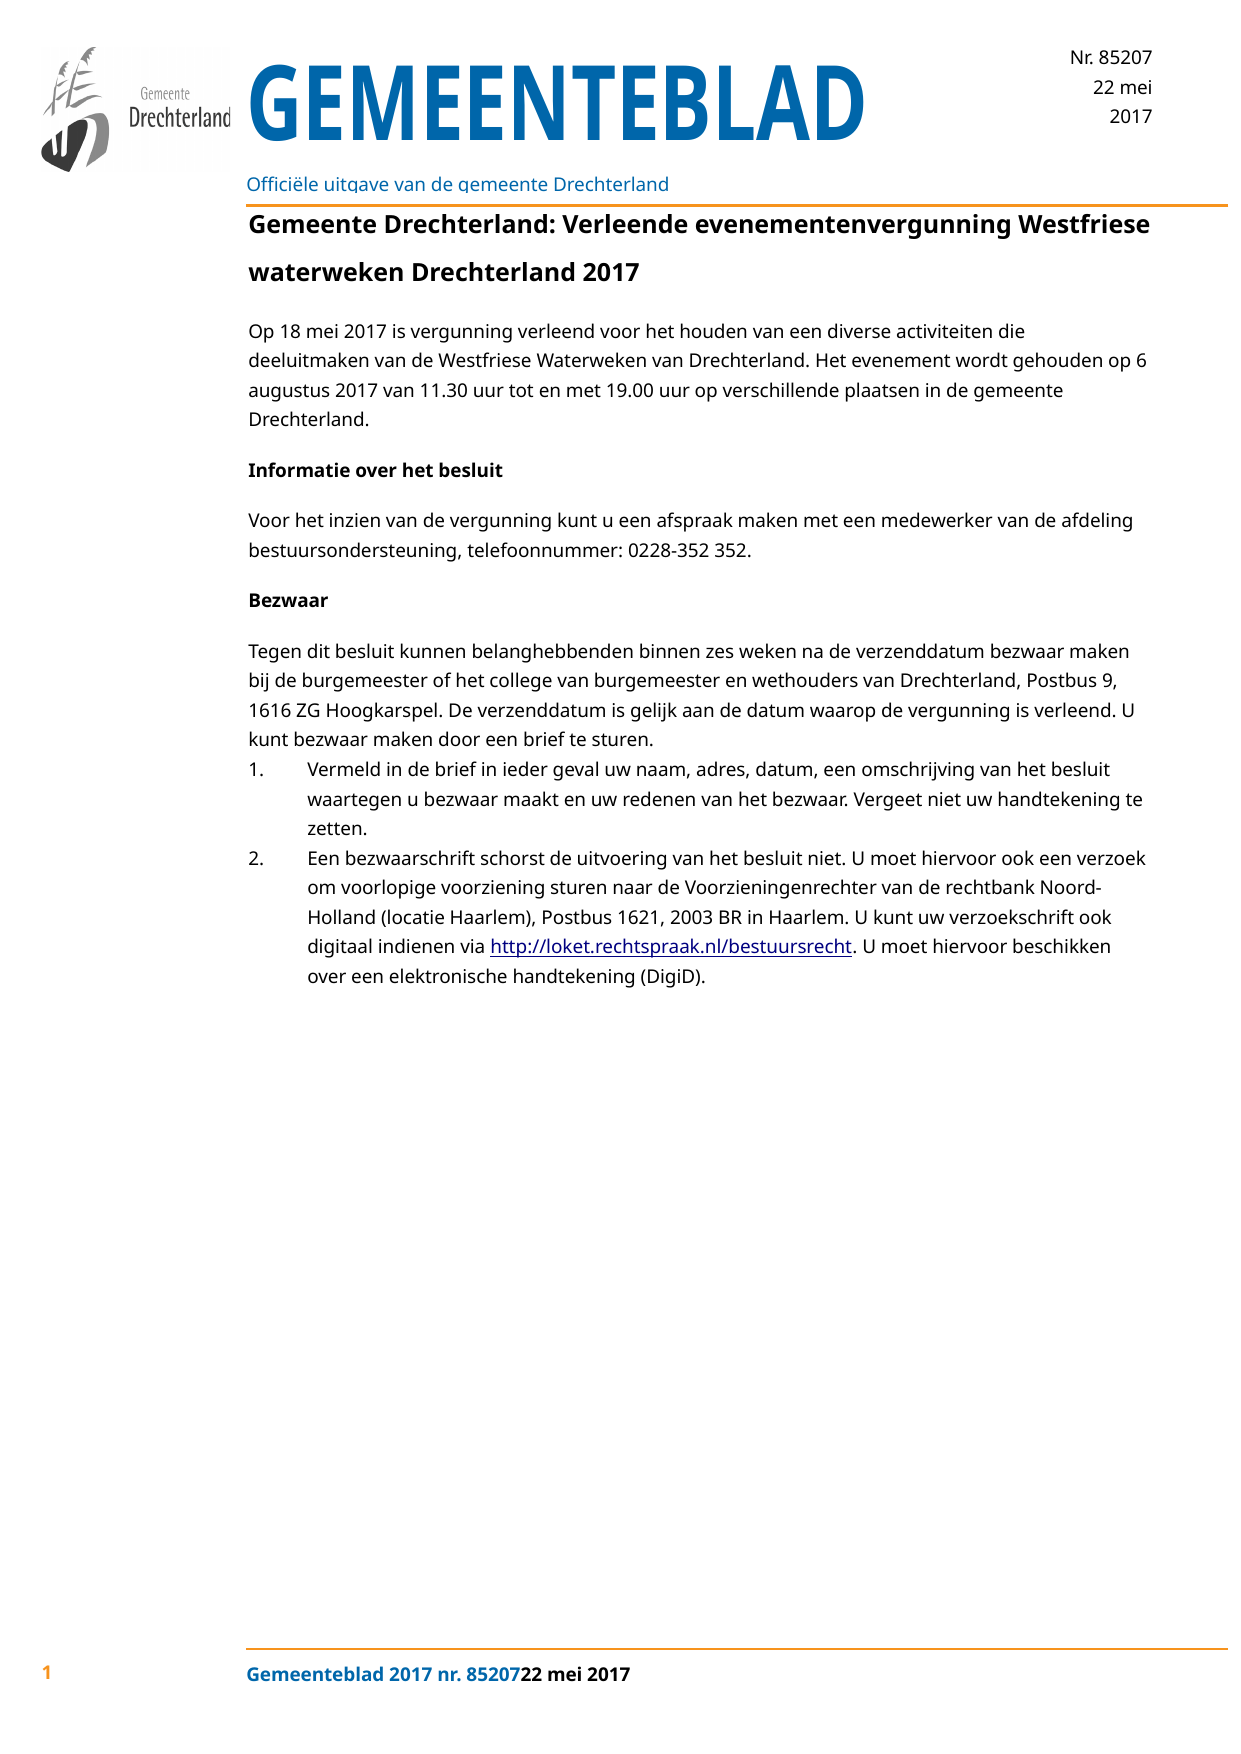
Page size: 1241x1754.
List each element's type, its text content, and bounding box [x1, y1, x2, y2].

text Gemeente Drechterland: Verleende evenementenvergunning Westfriese waterweken Drechterland 2017 [248, 207, 1152, 288]
text Voor het inzien van de vergunning kunt u een afspraak maken met een medewerker van de afdeling bestuursondersteuning, telefoonnummer: 0228-352 352. [248, 507, 1152, 563]
list Vermeld in de brief in ieder geval uw naam, adres, datum, een omschrijving van het besluit waartegen u bezwaar maakt en uw redenen van het bezwaar. Vergeet niet uw handtekening te zetten. [248, 756, 1152, 841]
text Op 18 mei 2017 is vergunning verleend voor het houden van een diverse activiteiten die deeluitmaken van de Westfriese Waterweken van Drechterland. Het evenement wordt gehouden op 6 augustus 2017 van 11.30 uur tot en met 19.00 uur op verschillende plaatsen in de gemeente Drechterland. [248, 318, 1152, 432]
picture [41, 47, 231, 172]
list Een bezwaarschrift schorst de uitvoering van het besluit niet. U moet hiervoor ook een verzoek om voorlopige voorziening sturen naar de Voorzieningenrechter van de rechtbank Noord-Holland (locatie Haarlem), Postbus 1621, 2003 BR in Haarlem. U kunt uw verzoekschrift ook digitaal indienen via http://loket.rechtspraak.nl/bestuursrecht. U moet hiervoor beschikken over een elektronische handtekening (DigiD). [248, 845, 1152, 989]
text Bezwaar [248, 587, 1152, 613]
text Tegen dit besluit kunnen belanghebbenden binnen zes weken na de verzenddatum bezwaar maken bij de burgemeester of het college van burgemeester en wethouders van Drechterland, Postbus 9, 1616 ZG Hoogkarspel. De verzenddatum is gelijk aan de datum waarop de vergunning is verleend. U kunt bezwaar maken door een brief te sturen. [248, 638, 1152, 752]
text Informatie over het besluit [248, 457, 1152, 483]
